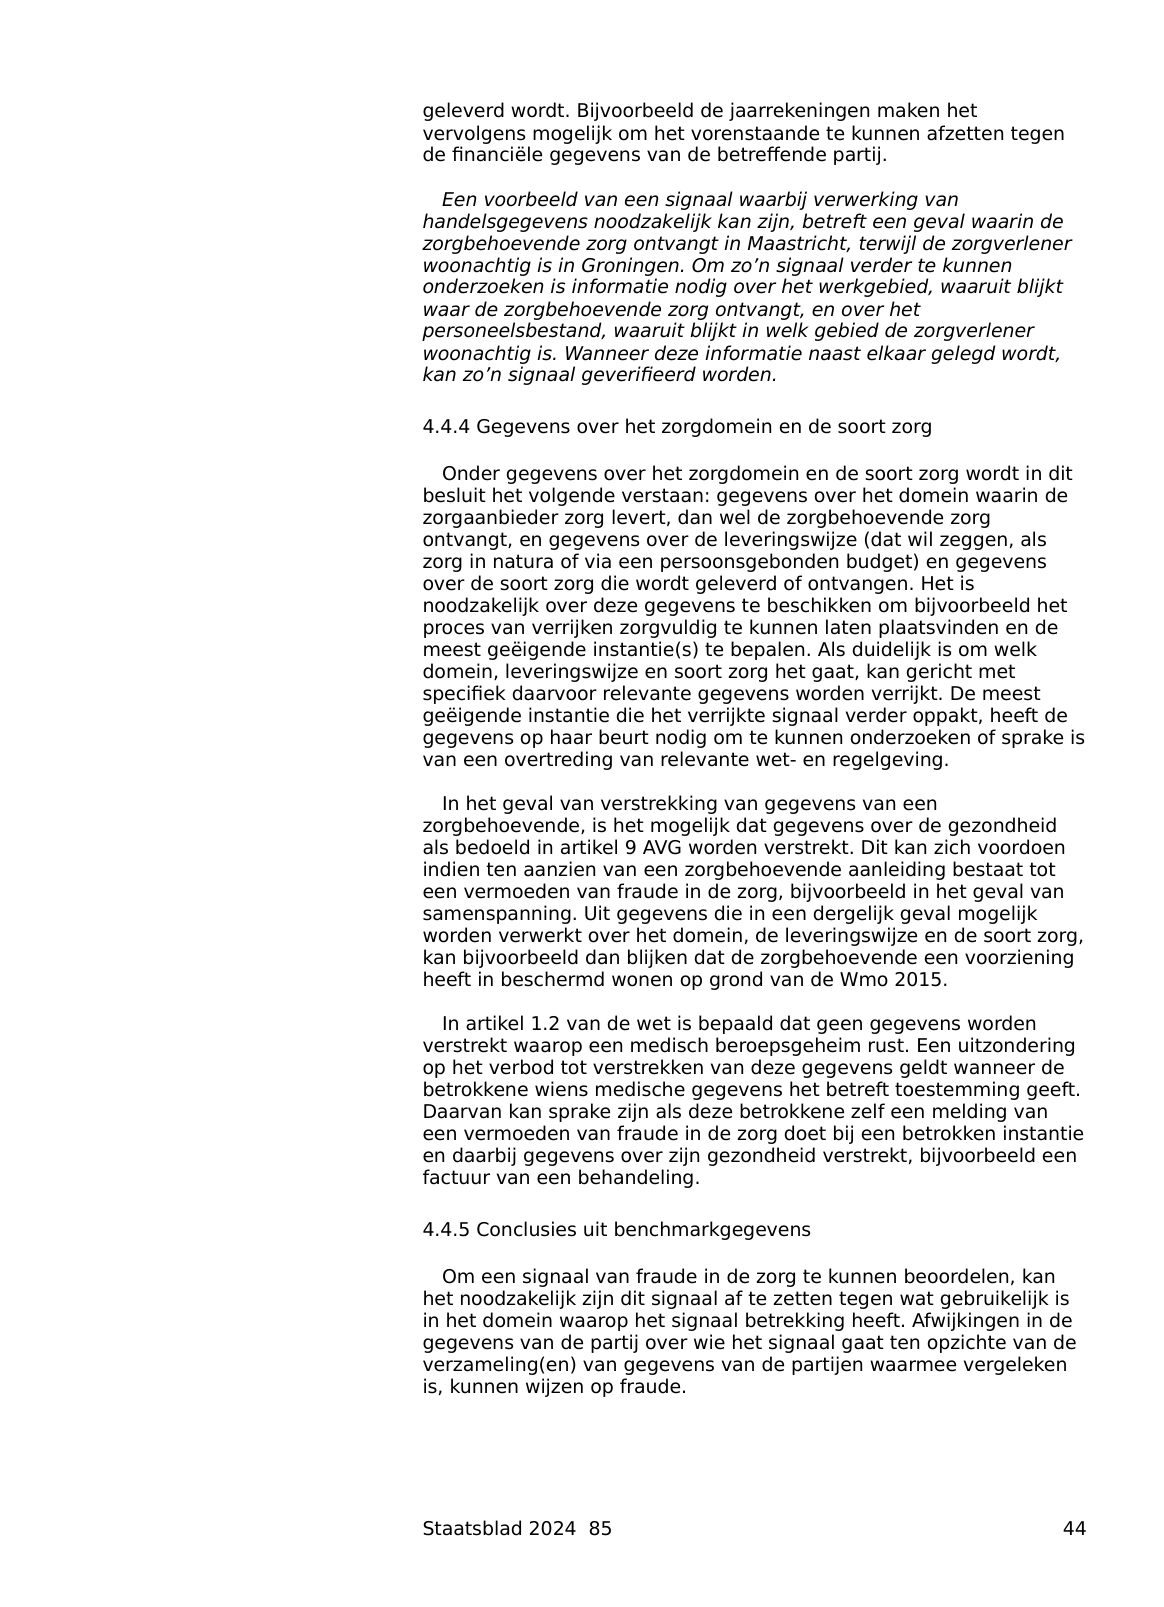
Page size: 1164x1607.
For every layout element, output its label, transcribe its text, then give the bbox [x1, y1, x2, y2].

text In het geval van verstrekking van gegevens van een zorgbehoevende, is het mogelijk dat gegevens over de gezondheid als bedoeld in artikel 9 AVG worden verstrekt. Dit kan zich voordoen indien ten aanzien van een zorgbehoevende aanleiding bestaat tot een vermoeden van fraude in de zorg, bijvoorbeeld in het geval van samenspanning. Uit gegevens die in een dergelijk geval mogelijk worden verwerkt over het domein, de leveringswijze en de soort zorg, kan bijvoorbeeld dan blijken dat de zorgbehoevende een voorziening heeft in beschermd wonen op grond van de Wmo 2015. [422, 793, 1087, 991]
subtitle 4.4.4 Gegevens over het zorgdomein en de soort zorg [422, 416, 1087, 438]
text Om een signaal van fraude in de zorg te kunnen beoordelen, kan het noodzakelijk zijn dit signaal af te zetten tegen wat gebruikelijk is in het domein waarop het signaal betrekking heeft. Afwijkingen in de gegevens van de partij over wie het signaal gaat ten opzichte van de verzameling(en) van gegevens van de partijen waarmee vergeleken is, kunnen wijzen op fraude. [422, 1266, 1087, 1398]
text In artikel 1.2 van de wet is bepaald dat geen gegevens worden verstrekt waarop een medisch beroepsgeheim rust. Een uitzondering op het verbod tot verstrekken van deze gegevens geldt wanneer de betrokkene wiens medische gegevens het betreft toestemming geeft. Daarvan kan sprake zijn als deze betrokkene zelf een melding van een vermoeden van fraude in de zorg doet bij een betrokken instantie en daarbij gegevens over zijn gezondheid verstrekt, bijvoorbeeld een factuur van een behandeling. [422, 1013, 1087, 1189]
text Een voorbeeld van een signaal waarbij verwerking van handelsgegevens noodzakelijk kan zijn, betreft een geval waarin de zorgbehoevende zorg ontvangt in Maastricht, terwijl de zorgverlener woonachtig is in Groningen. Om zo’n signaal verder te kunnen onderzoeken is informatie nodig over het werkgebied, waaruit blijkt waar de zorgbehoevende zorg ontvangt, en over het personeelsbestand, waaruit blijkt in welk gebied de zorgverlener woonachtig is. Wanneer deze informatie naast elkaar gelegd wordt, kan zo’n signaal geverifieerd worden. [422, 188, 1087, 386]
text Onder gegevens over het zorgdomein en de soort zorg wordt in dit besluit het volgende verstaan: gegevens over het domein waarin de zorgaanbieder zorg levert, dan wel de zorgbehoevende zorg ontvangt, en gegevens over de leveringswijze (dat wil zeggen, als zorg in natura of via een persoonsgebonden budget) en gegevens over de soort zorg die wordt geleverd of ontvangen. Het is noodzakelijk over deze gegevens te beschikken om bijvoorbeeld het proces van verrijken zorgvuldig te kunnen laten plaatsvinden en de meest geëigende instantie(s) te bepalen. Als duidelijk is om welk domein, leveringswijze en soort zorg het gaat, kan gericht met specifiek daarvoor relevante gegevens worden verrijkt. De meest geëigende instantie die het verrijkte signaal verder oppakt, heeft de gegevens op haar beurt nodig om te kunnen onderzoeken of sprake is van een overtreding van relevante wet- en regelgeving. [422, 463, 1087, 771]
subtitle 4.4.5 Conclusies uit benchmarkgegevens [422, 1219, 1087, 1241]
text geleverd wordt. Bijvoorbeeld de jaarrekeningen maken het vervolgens mogelijk om het vorenstaande te kunnen afzetten tegen de financiële gegevens van de betreffende partij. [422, 100, 1087, 166]
